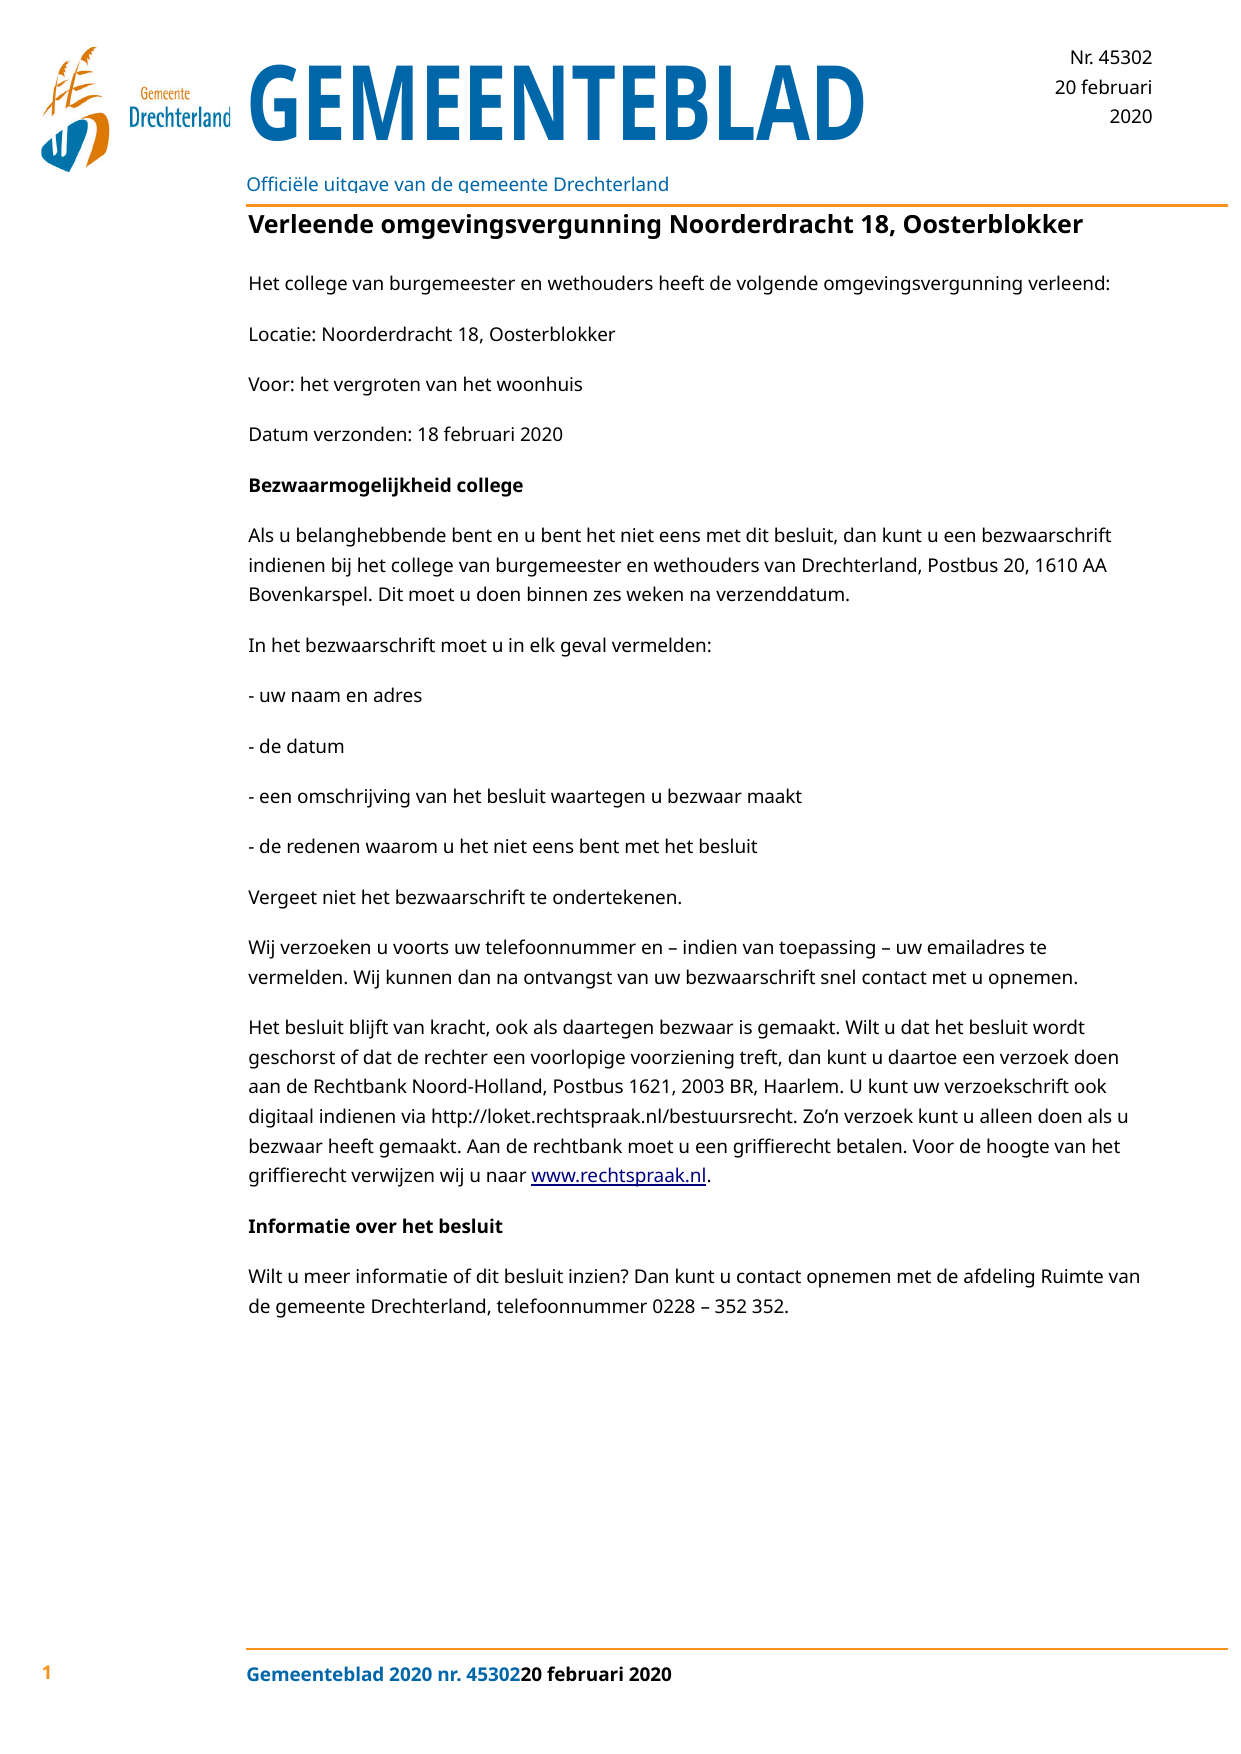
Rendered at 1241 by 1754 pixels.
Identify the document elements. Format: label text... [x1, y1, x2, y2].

text - de datum [248, 733, 1152, 758]
text Informatie over het besluit [248, 1213, 1152, 1238]
picture [41, 47, 231, 172]
text - uw naam en adres [248, 682, 1152, 708]
text Vergeet niet het bezwaarschrift te ondertekenen. [248, 884, 1152, 910]
text Datum verzonden: 18 februari 2020 [248, 422, 1152, 447]
text Locatie: Noorderdracht 18, Oosterblokker [248, 321, 1152, 346]
picture [226, 115, 231, 124]
text - de redenen waarom u het niet eens bent met het besluit [248, 834, 1152, 859]
text Het college van burgemeester en wethouders heeft de volgende omgevingsvergunning verleend: [248, 270, 1152, 296]
text Als u belanghebbende bent en u bent het niet eens met dit besluit, dan kunt u een bezwaarschrift indienen bij het college van burgemeester en wethouders van Drechterland, Postbus 20, 1610 AA Bovenkarspel. Dit moet u doen binnen zes weken na verzenddatum. [248, 522, 1152, 607]
text Wilt u meer informatie of dit besluit inzien? Dan kunt u contact opnemen met de afdeling Ruimte van de gemeente Drechterland, telefoonnummer 0228 – 352 352. [248, 1263, 1152, 1318]
text Bezwaarmogelijkheid college [248, 472, 1152, 498]
text Verleende omgevingsvergunning Noorderdracht 18, Oosterblokker [248, 207, 1152, 241]
picture [41, 158, 64, 172]
text In het bezwaarschrift moet u in elk geval vermelden: [248, 632, 1152, 658]
text Het besluit blijft van kracht, ook als daartegen bezwaar is gemaakt. Wilt u dat het besluit wordt geschorst of dat de rechter een voorlopige voorziening treft, dan kunt u daartoe een verzoek doen aan de Rechtbank Noord-Holland, Postbus 1621, 2003 BR, Haarlem. U kunt uw verzoekschrift ook digitaal indienen via http://loket.rechtspraak.nl/bestuursrecht. Zo’n verzoek kunt u alleen doen als u bezwaar heeft gemaakt. Aan de rechtbank moet u een griffierecht betalen. Voor de hoogte van het griffierecht verwijzen wij u naar www.rechtspraak.nl. [248, 1014, 1152, 1188]
text - een omschrijving van het besluit waartegen u bezwaar maakt [248, 783, 1152, 809]
text Wij verzoeken u voorts uw telefoonnummer en – indien van toepassing – uw emailadres te vermelden. Wij kunnen dan na ontvangst van uw bezwaarschrift snel contact met u opnemen. [248, 934, 1152, 990]
text Voor: het vergroten van het woonhuis [248, 371, 1152, 397]
